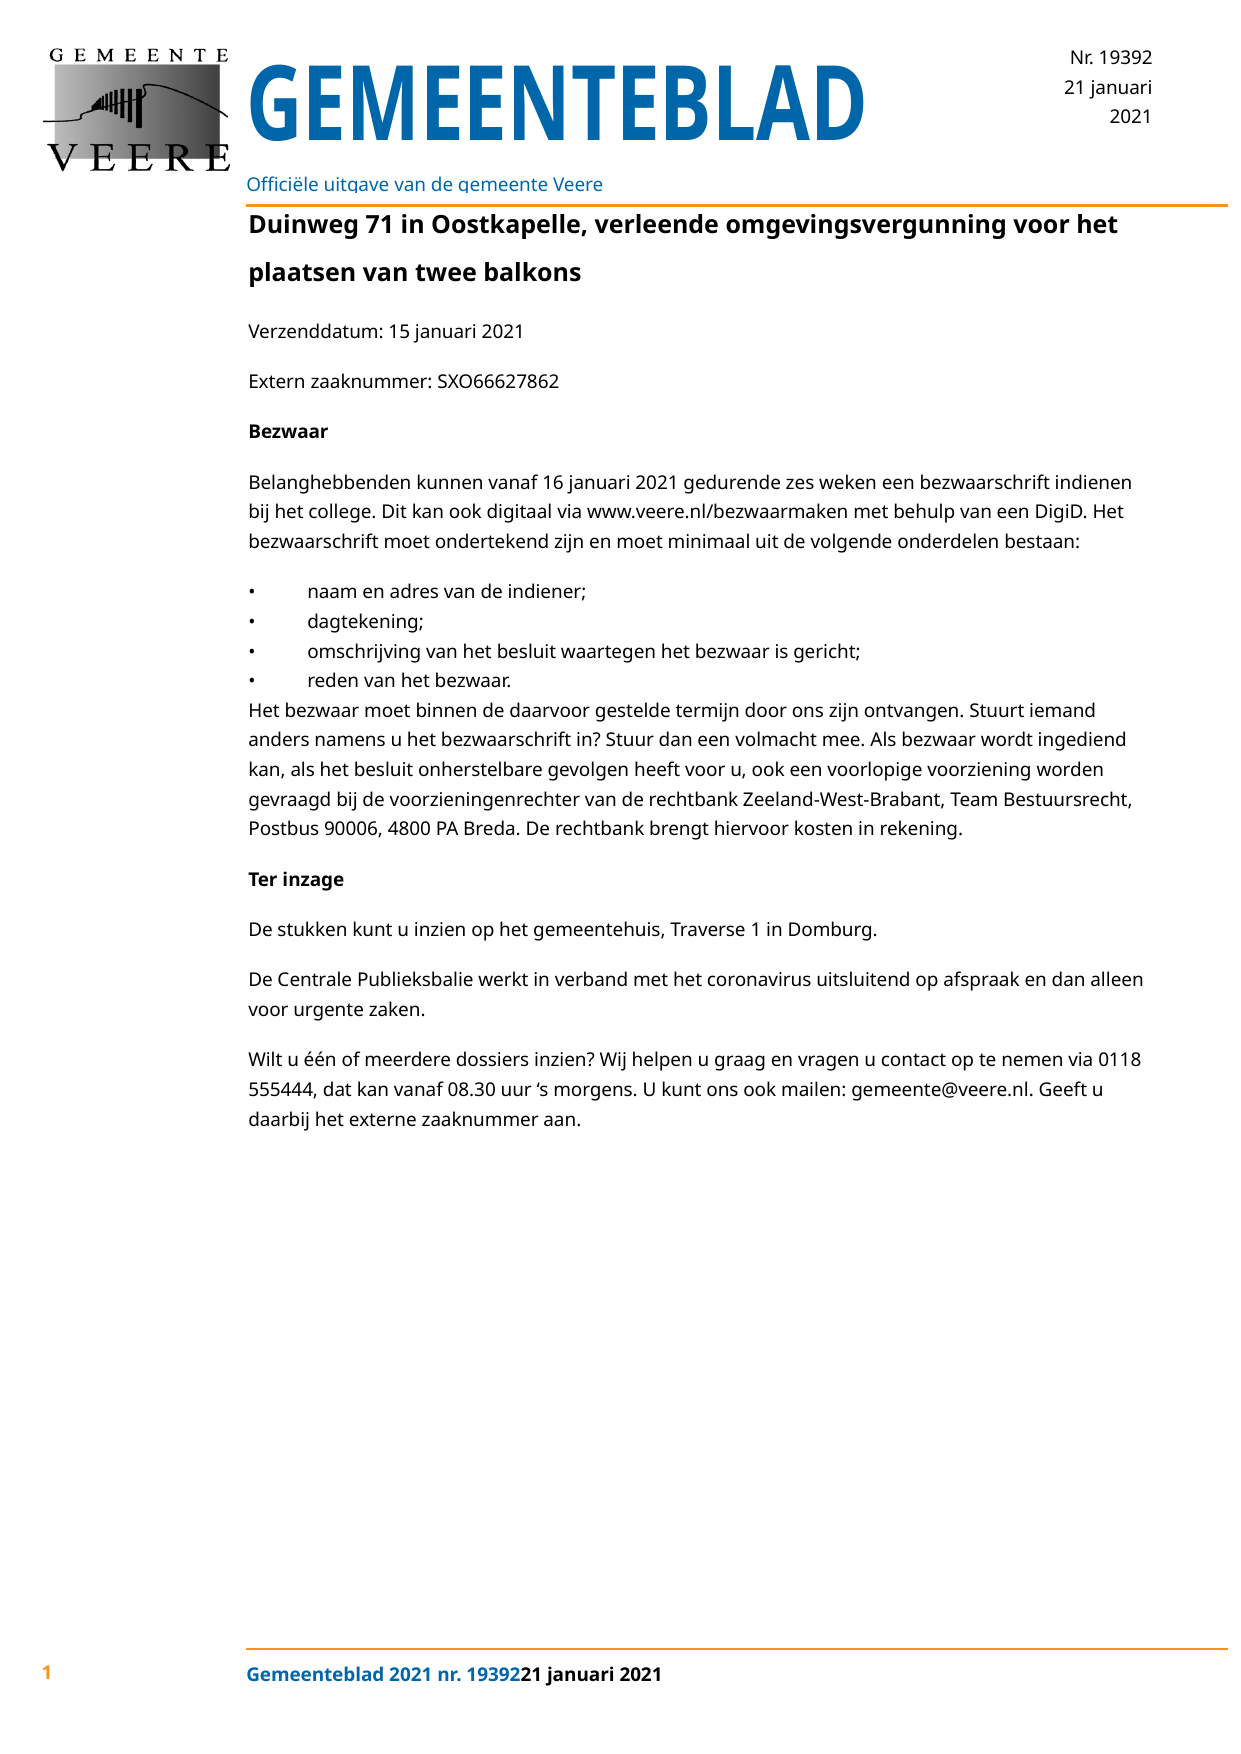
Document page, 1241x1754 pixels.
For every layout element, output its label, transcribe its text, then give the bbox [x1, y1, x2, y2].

picture [41, 47, 231, 172]
text Het bezwaar moet binnen de daarvoor gestelde termijn door ons zijn ontvangen. Stuurt iemand anders namens u het bezwaarschrift in? Stuur dan een volmacht mee. Als bezwaar wordt ingediend kan, als het besluit onherstelbare gevolgen heeft voor u, ook een voorlopige voorziening worden gevraagd bij de voorzieningenrechter van de rechtbank Zeeland-West-Brabant, Team Bestuursrecht, Postbus 90006, 4800 PA Breda. De rechtbank brengt hiervoor kosten in rekening. [248, 697, 1152, 841]
text Wilt u één of meerdere dossiers inzien? Wij helpen u graag en vragen u contact op te nemen via 0118 555444, dat kan vanaf 08.30 uur ‘s morgens. U kunt ons ook mailen: gemeente@veere.nl. Geeft u daarbij het externe zaaknummer aan. [248, 1047, 1152, 1132]
text De Centrale Publieksbalie werkt in verband met het coronavirus uitsluitend op afspraak en dan alleen voor urgente zaken. [248, 967, 1152, 1022]
text Verzenddatum: 15 januari 2021 [248, 318, 1152, 344]
text De stukken kunt u inzien op het gemeentehuis, Traverse 1 in Domburg. [248, 916, 1152, 942]
list reden van het bezwaar. [248, 667, 1152, 693]
list dagtekening; [248, 608, 1152, 634]
text Duinweg 71 in Oostkapelle, verleende omgevingsvergunning voor het plaatsen van twee balkons [248, 207, 1152, 288]
text Belanghebbenden kunnen vanaf 16 januari 2021 gedurende zes weken een bezwaarschrift indienen bij het college. Dit kan ook digitaal via www.veere.nl/bezwaarmaken met behulp van een DigiD. Het bezwaarschrift moet ondertekend zijn en moet minimaal uit de volgende onderdelen bestaan: [248, 469, 1152, 554]
text Ter inzage [248, 866, 1152, 892]
list omschrijving van het besluit waartegen het bezwaar is gericht; [248, 638, 1152, 664]
text Bezwaar [248, 419, 1152, 444]
text Extern zaaknummer: SXO66627862 [248, 368, 1152, 394]
list naam en adres van de indiener; [248, 579, 1152, 604]
